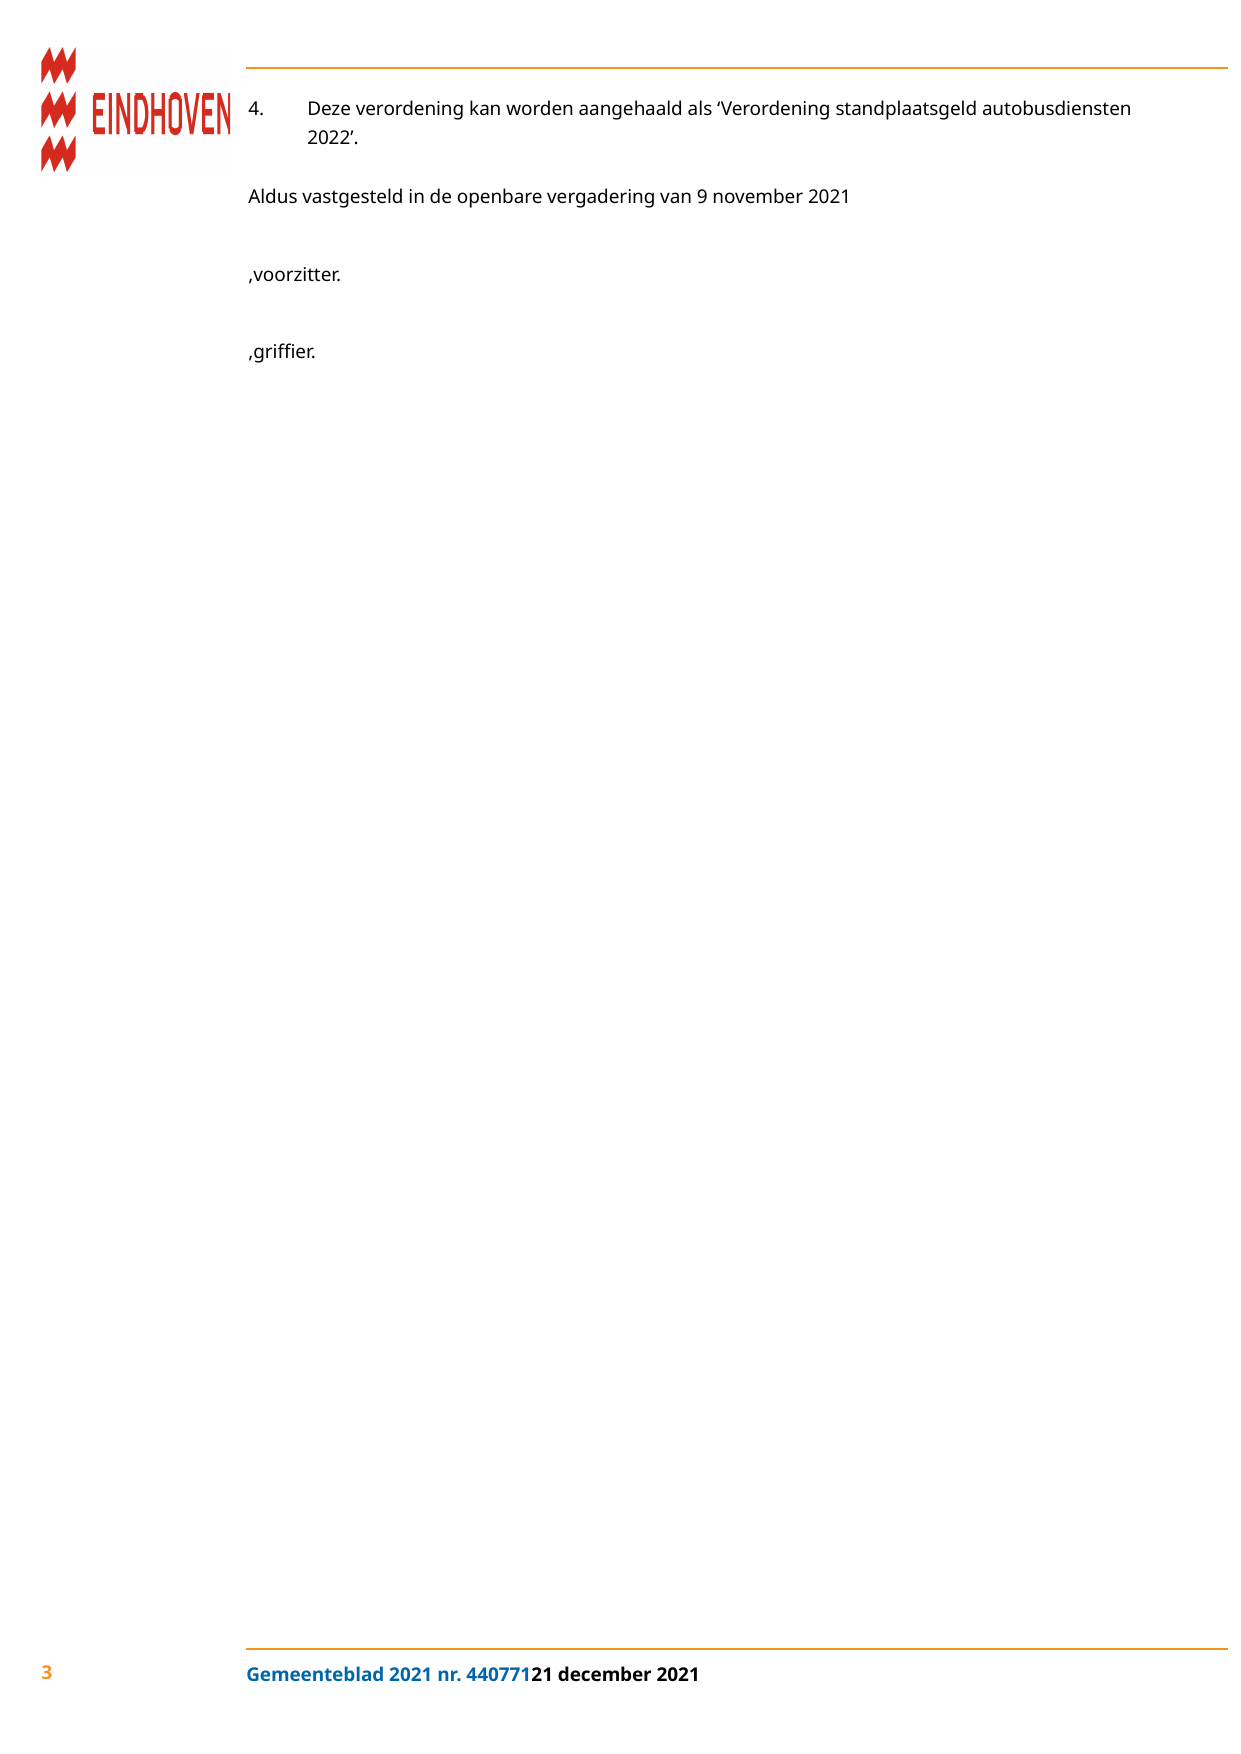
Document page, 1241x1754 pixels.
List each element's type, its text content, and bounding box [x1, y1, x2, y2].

text ,voorzitter. [248, 261, 1152, 286]
picture [41, 47, 231, 172]
list Deze verordening kan worden aangehaald als ‘Verordening standplaatsgeld autobusdiensten 2022’. [248, 95, 1152, 150]
text ,griffier. [248, 338, 1152, 364]
text Aldus vastgesteld in de openbare vergadering van 9 november 2021 [248, 183, 1152, 209]
